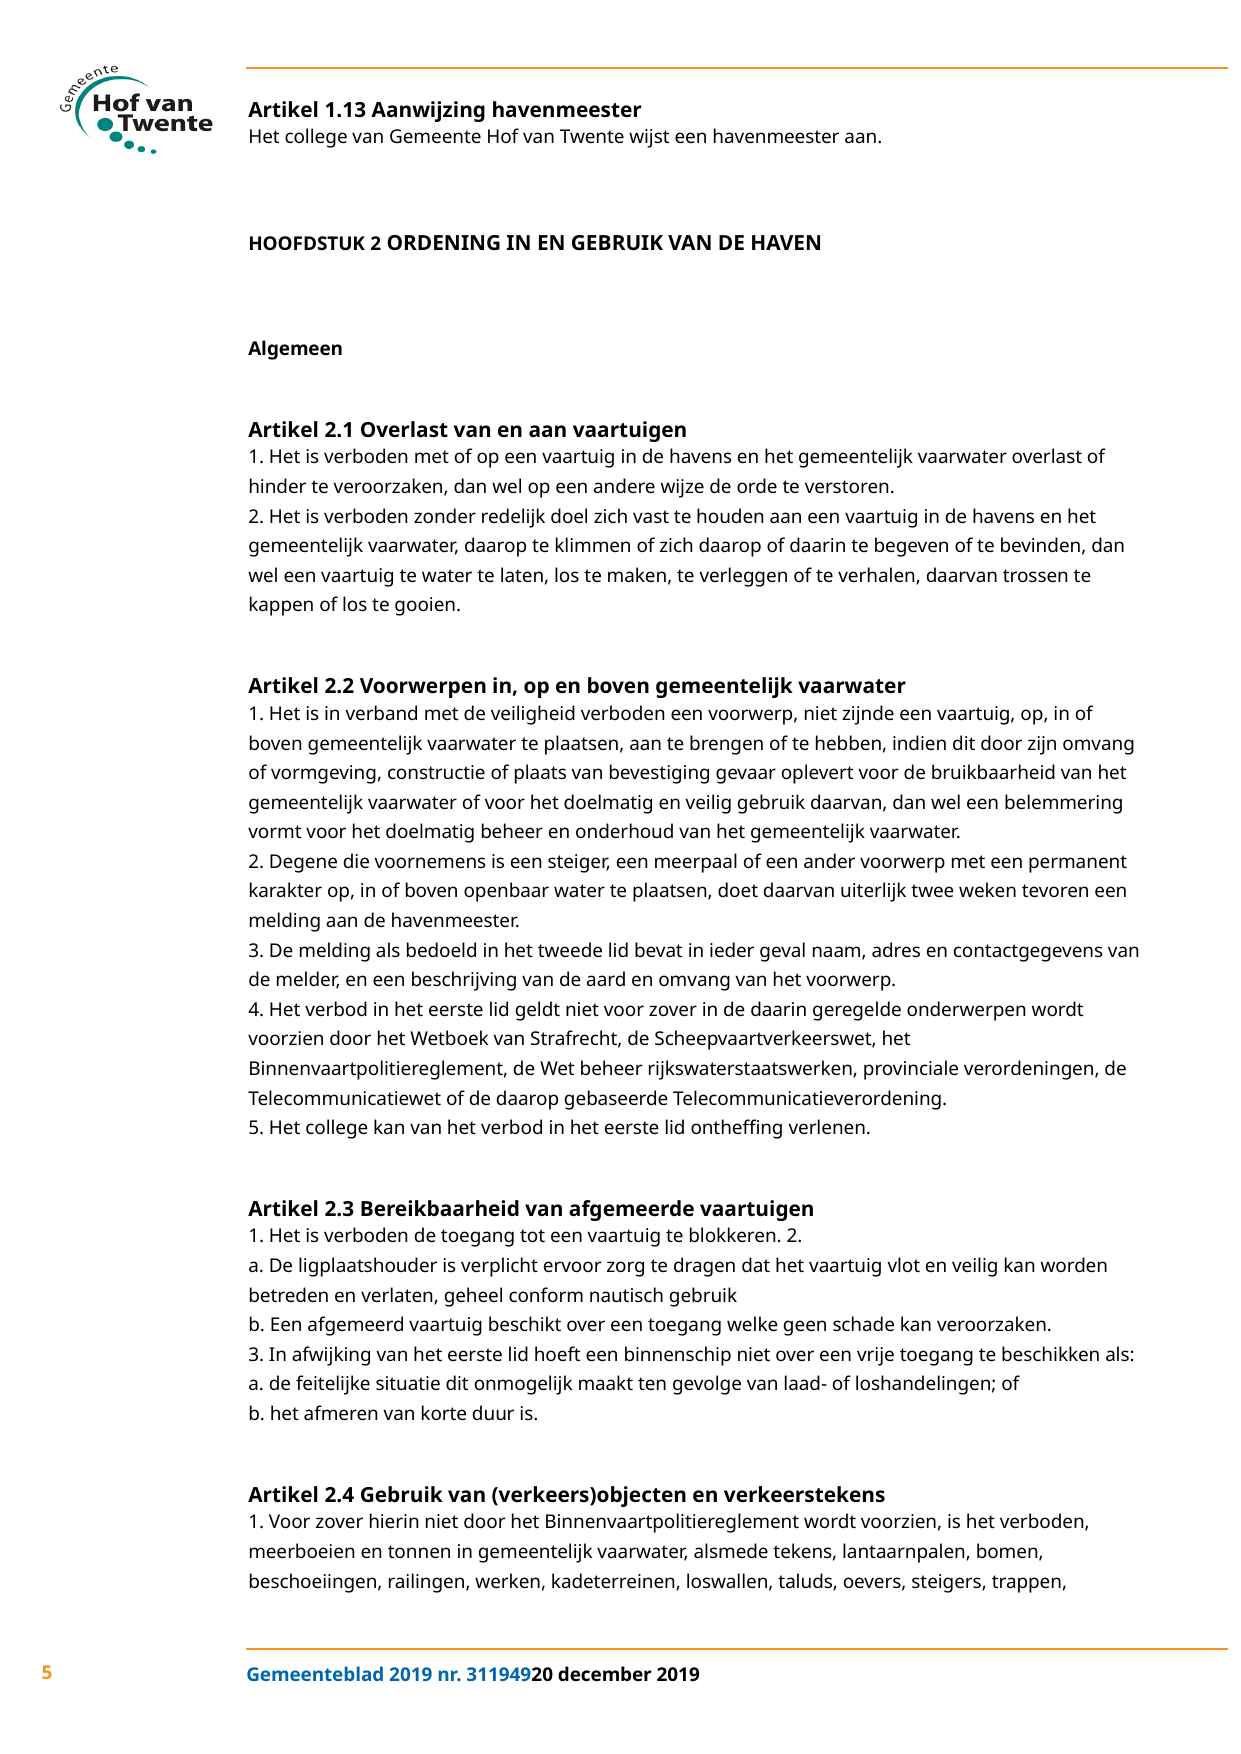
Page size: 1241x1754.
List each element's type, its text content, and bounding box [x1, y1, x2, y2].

text Het college van Gemeente Hof van Twente wijst een havenmeester aan. [248, 123, 1152, 149]
text Algemeen [248, 335, 1152, 361]
text 5. Het college kan van het verbod in het eerste lid ontheffing verlenen. [248, 1114, 1152, 1140]
text 4. Het verbod in het eerste lid geldt niet voor zover in de daarin geregelde onderwerpen wordt voorzien door het Wetboek van Strafrecht, de Scheepvaartverkeerswet, het Binnenvaartpolitiereglement, de Wet beheer rijkswaterstaatswerken, provinciale verordeningen, de Telecommunicatiewet of de daarop gebaseerde Telecommunicatieverordening. [248, 996, 1152, 1110]
text a. De ligplaatshouder is verplicht ervoor zorg te dragen dat het vaartuig vlot en veilig kan worden betreden en verlaten, geheel conform nautisch gebruik [248, 1252, 1152, 1308]
text 1. Het is in verband met de veiligheid verboden een voorwerp, niet zijnde een vaartuig, op, in of boven gemeentelijk vaarwater te plaatsen, aan te brengen of te hebben, indien dit door zijn omvang of vormgeving, constructie of plaats van bevestiging gevaar oplevert voor de bruikbaarheid van het gemeentelijk vaarwater of voor het doelmatig en veilig gebruik daarvan, dan wel een belemmering vormt voor het doelmatig beheer en onderhoud van het gemeentelijk vaarwater. [248, 700, 1152, 844]
text b. Een afgemeerd vaartuig beschikt over een toegang welke geen schade kan veroorzaken. [248, 1311, 1152, 1337]
text HOOFDSTUK 2 ORDENING IN EN GEBRUIK VAN DE HAVEN [248, 228, 1152, 256]
text 3. In afwijking van het eerste lid hoeft een binnenschip niet over een vrije toegang te beschikken als: [248, 1341, 1152, 1367]
text a. de feitelijke situatie dit onmogelijk maakt ten gevolge van laad- of loshandelingen; of [248, 1371, 1152, 1396]
text 3. De melding als bedoeld in het tweede lid bevat in ieder geval naam, adres en contactgegevens van de melder, en een beschrijving van de aard en omvang van het voorwerp. [248, 937, 1152, 992]
text Artikel 1.13 Aanwijzing havenmeester [248, 95, 1152, 123]
text 1. Het is verboden de toegang tot een vaartuig te blokkeren. 2. [248, 1223, 1152, 1248]
text 2. Degene die voornemens is een steiger, een meerpaal of een ander voorwerp met een permanent karakter op, in of boven openbaar water te plaatsen, doet daarvan uiterlijk twee weken tevoren een melding aan de havenmeester. [248, 848, 1152, 933]
text Artikel 2.2 Voorwerpen in, op en boven gemeentelijk vaarwater [248, 672, 1152, 700]
text Artikel 2.1 Overlast van en aan vaartuigen [248, 415, 1152, 444]
text 2. Het is verboden zonder redelijk doel zich vast te houden aan een vaartuig in de havens en het gemeentelijk vaarwater, daarop te klimmen of zich daarop of daarin te begeven of te bevinden, dan wel een vaartuig te water te laten, los te maken, te verleggen of te verhalen, daarvan trossen te kappen of los te gooien. [248, 503, 1152, 617]
text Artikel 2.4 Gebruik van (verkeers)objecten en verkeerstekens [248, 1480, 1152, 1509]
picture [41, 47, 231, 172]
text 1. Het is verboden met of op een vaartuig in de havens en het gemeentelijk vaarwater overlast of hinder te veroorzaken, dan wel op een andere wijze de orde te verstoren. [248, 444, 1152, 499]
text 1. Voor zover hierin niet door het Binnenvaartpolitiereglement wordt voorzien, is het verboden, meerboeien en tonnen in gemeentelijk vaarwater, alsmede tekens, lantaarnpalen, bomen, beschoeiingen, railingen, werken, kadeterreinen, loswallen, taluds, oevers, steigers, trappen, [248, 1509, 1152, 1593]
text Artikel 2.3 Bereikbaarheid van afgemeerde vaartuigen [248, 1194, 1152, 1223]
text b. het afmeren van korte duur is. [248, 1400, 1152, 1426]
